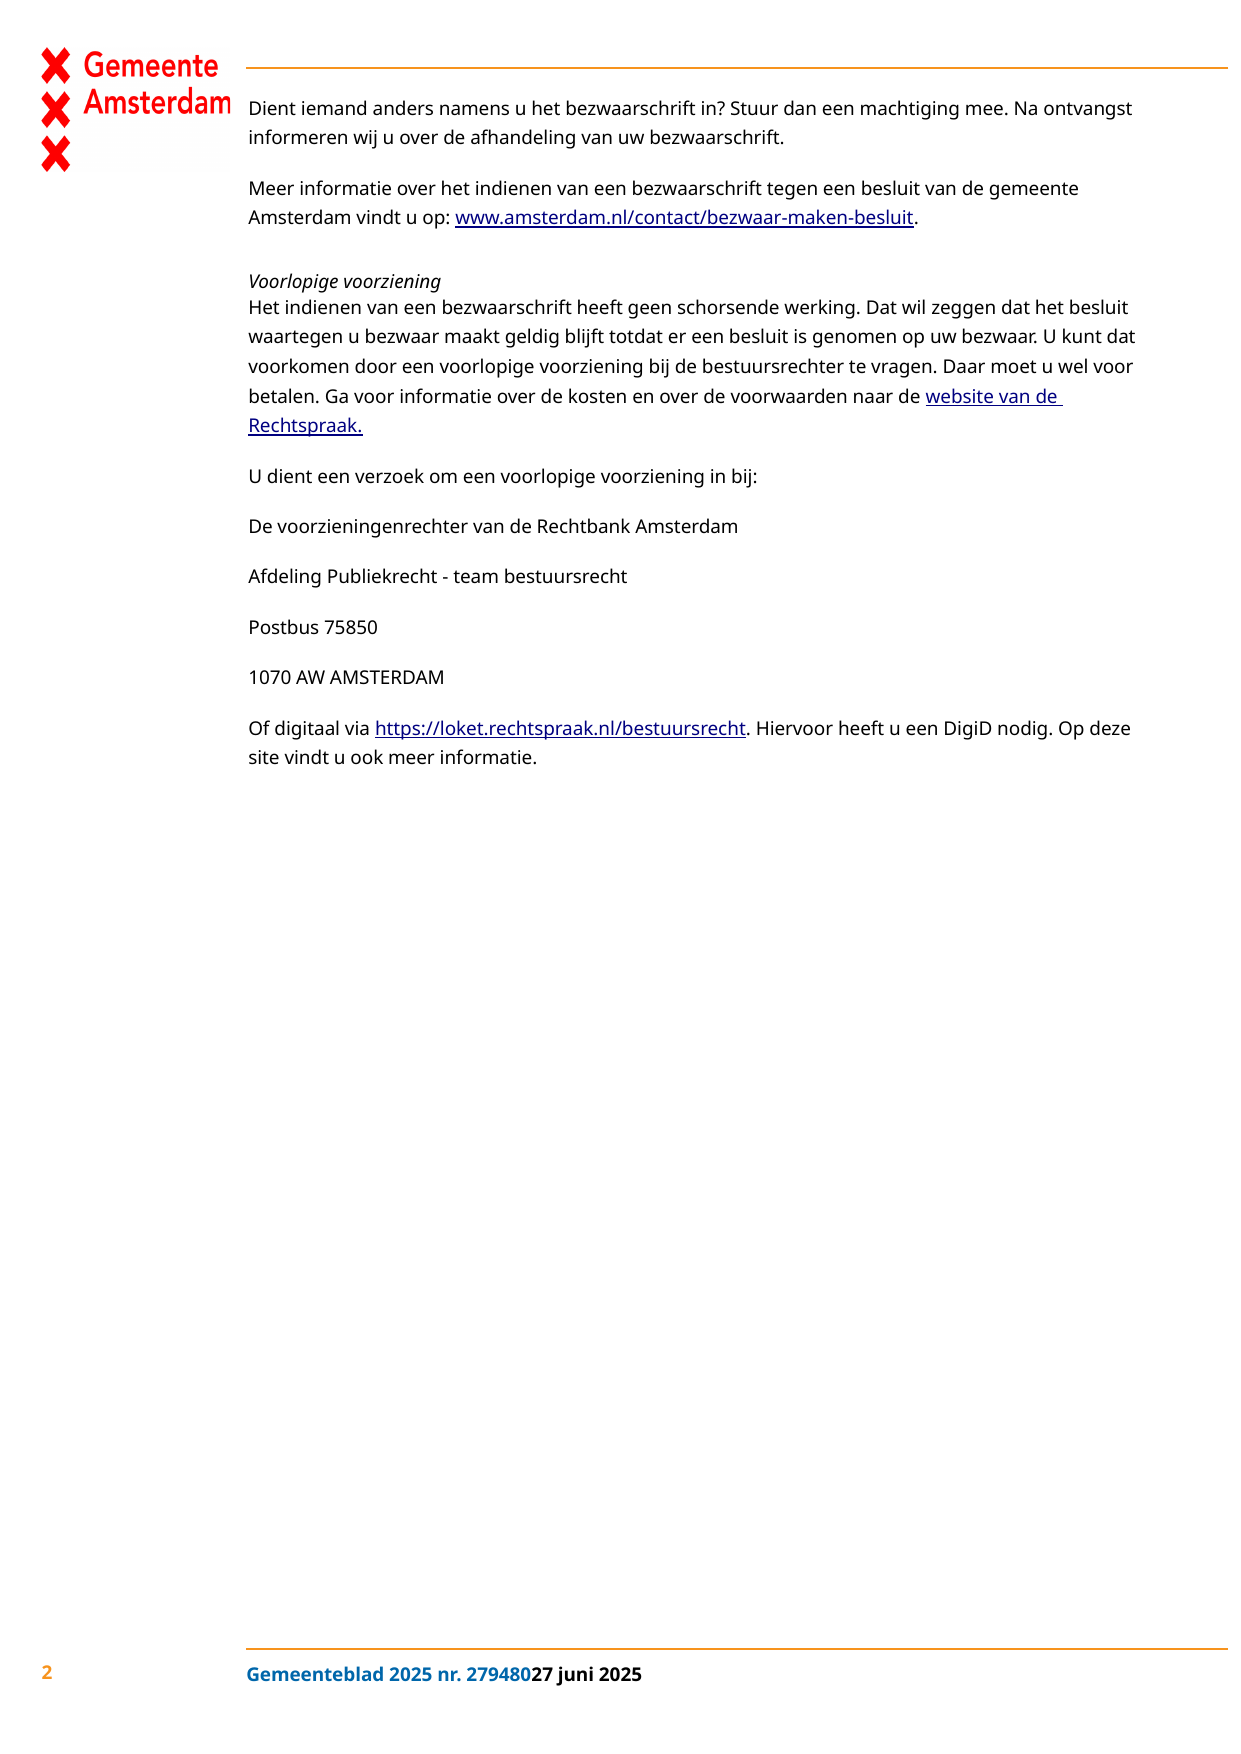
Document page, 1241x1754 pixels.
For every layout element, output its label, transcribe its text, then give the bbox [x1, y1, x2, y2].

text Afdeling Publiekrecht - team bestuursrecht [248, 564, 1152, 589]
text De voorzieningenrechter van de Rechtbank Amsterdam [248, 513, 1152, 539]
text U dient een verzoek om een voorlopige voorziening in bij: [248, 463, 1152, 488]
text Postbus 75850 [248, 614, 1152, 640]
text Voorlopige voorziening [248, 268, 1152, 294]
text 1070 AW AMSTERDAM [248, 664, 1152, 690]
picture [41, 47, 231, 172]
text Dient iemand anders namens u het bezwaarschrift in? Stuur dan een machtiging mee. Na ontvangst informeren wij u over de afhandeling van uw bezwaarschrift. [248, 95, 1152, 150]
text Het indienen van een bezwaarschrift heeft geen schorsende werking. Dat wil zeggen dat het besluit waartegen u bezwaar maakt geldig blijft totdat er een besluit is genomen op uw bezwaar. U kunt dat voorkomen door een voorlopige voorziening bij de bestuursrechter te vragen. Daar moet u wel voor betalen. Ga voor informatie over de kosten en over de voorwaarden naar de website van de Rechtspraak. [248, 294, 1152, 438]
text Meer informatie over het indienen van een bezwaarschrift tegen een besluit van de gemeente Amsterdam vindt u op: www.amsterdam.nl/contact/bezwaar-maken-besluit. [248, 175, 1152, 230]
text Of digitaal via https://loket.rechtspraak.nl/bestuursrecht. Hiervoor heeft u een DigiD nodig. Op deze site vindt u ook meer informatie. [248, 715, 1152, 770]
